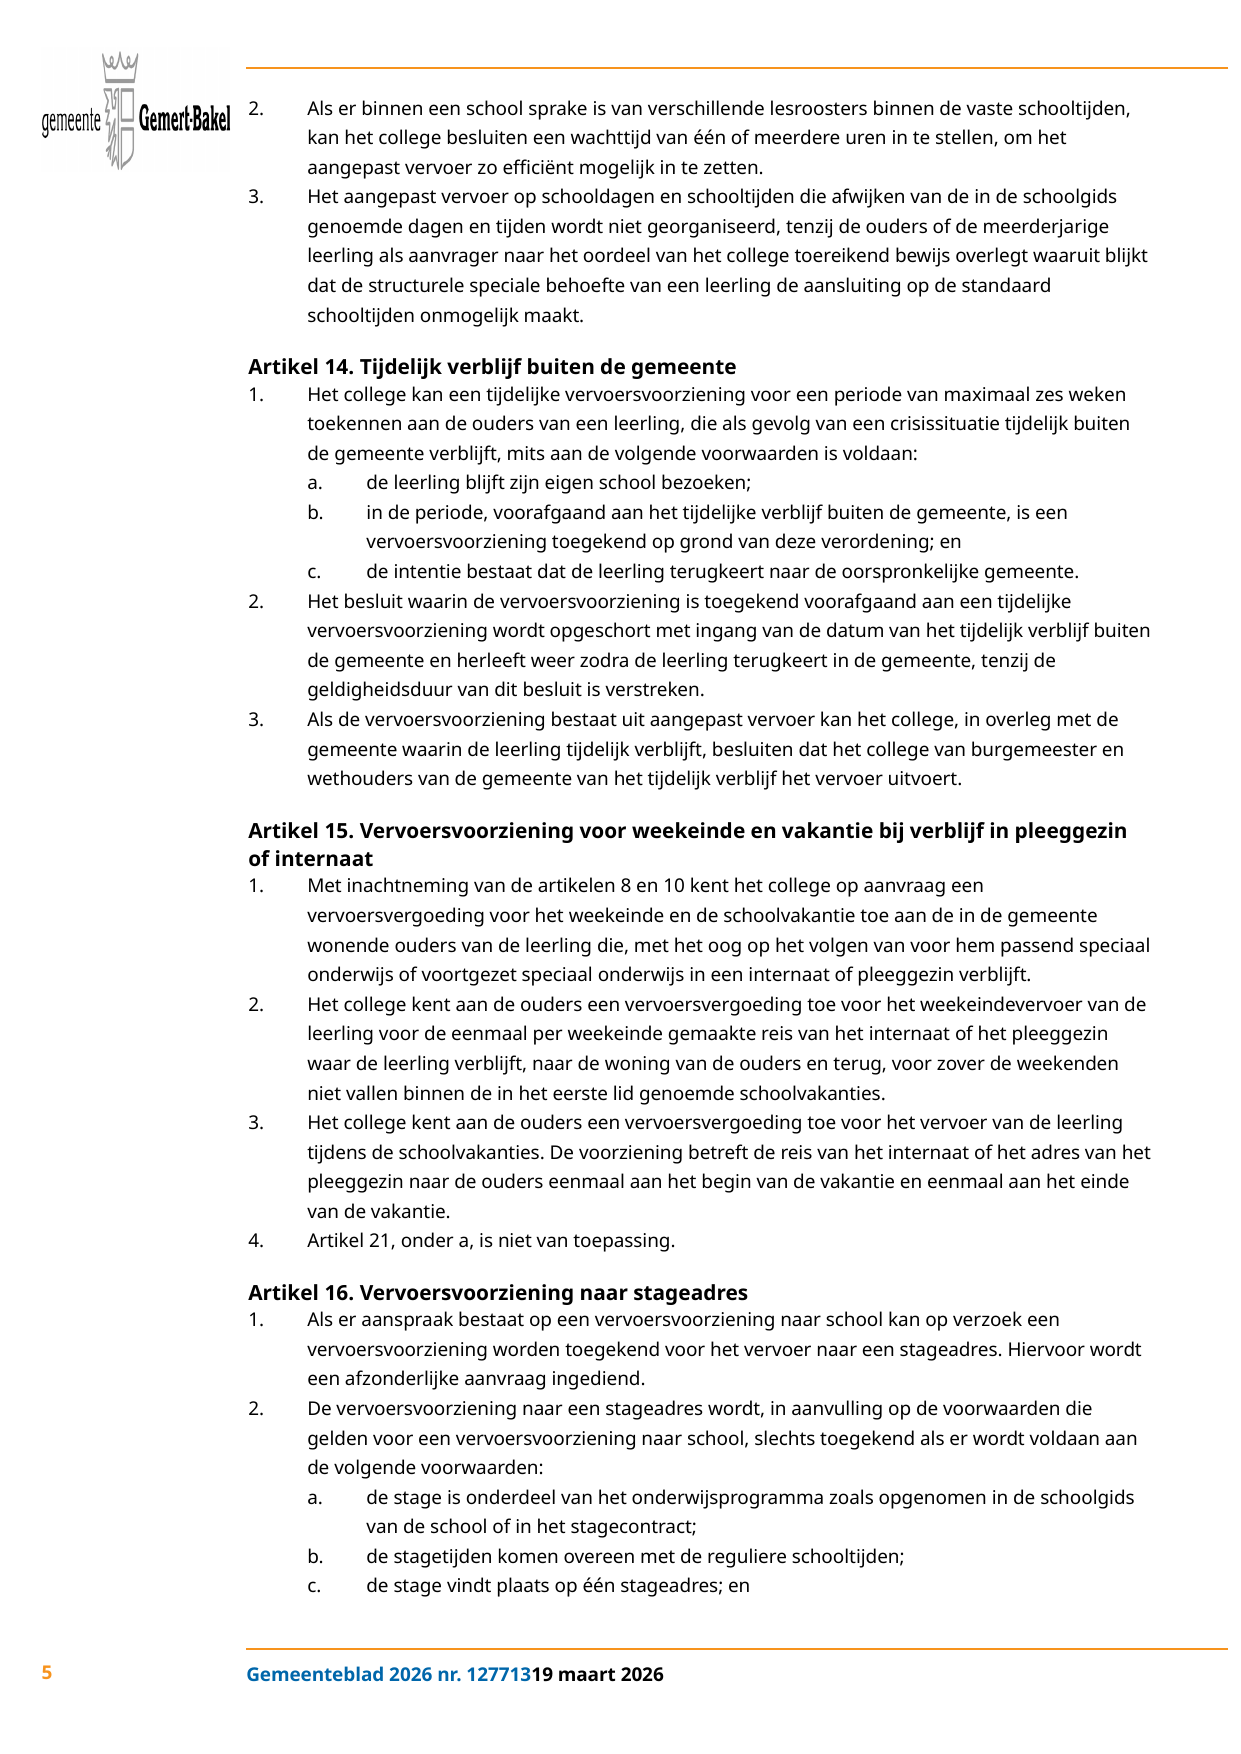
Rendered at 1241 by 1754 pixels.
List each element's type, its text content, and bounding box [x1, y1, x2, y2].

list Als de vervoersvoorziening bestaat uit aangepast vervoer kan het college, in overleg met de gemeente waarin de leerling tijdelijk verblijft, besluiten dat het college van burgemeester en wethouders van de gemeente van het tijdelijk verblijf het vervoer uitvoert. [248, 706, 1152, 791]
list Met inachtneming van de artikelen 8 en 10 kent het college op aanvraag een vervoersvergoeding voor het weekeinde en de schoolvakantie toe aan de in de gemeente wonende ouders van de leerling die, met het oog op het volgen van voor hem passend speciaal onderwijs of voortgezet speciaal onderwijs in een internaat of pleeggezin verblijft. [248, 873, 1152, 987]
list Als er aanspraak bestaat op een vervoersvoorziening naar school kan op verzoek een vervoersvoorziening worden toegekend voor het vervoer naar een stageadres. Hiervoor wordt een afzonderlijke aanvraag ingediend. [248, 1306, 1152, 1391]
picture [41, 47, 231, 172]
list Artikel 21, onder a, is niet van toepassing. [248, 1228, 1152, 1253]
text Artikel 15. Vervoersvoorziening voor weekeinde en vakantie bij verblijf in pleeggezin of internaat [248, 816, 1152, 873]
list Het college kan een tijdelijke vervoersvoorziening voor een periode van maximaal zes weken toekennen aan de ouders van een leerling, die als gevolg van een crisissituatie tijdelijk buiten de gemeente verblijft, mits aan de volgende voorwaarden is voldaan: [248, 381, 1152, 466]
list Als er binnen een school sprake is van verschillende lesroosters binnen de vaste schooltijden, kan het college besluiten een wachttijd van één of meerdere uren in te stellen, om het aangepast vervoer zo efficiënt mogelijk in te zetten. [248, 95, 1152, 180]
list de leerling blijft zijn eigen school bezoeken; [307, 469, 1152, 495]
text Artikel 14. Tijdelijk verblijf buiten de gemeente [248, 352, 1152, 381]
list Het besluit waarin de vervoersvoorziening is toegekend voorafgaand aan een tijdelijke vervoersvoorziening wordt opgeschort met ingang van de datum van het tijdelijk verblijf buiten de gemeente en herleeft weer zodra de leerling terugkeert in de gemeente, tenzij de geldigheidsduur van dit besluit is verstreken. [248, 588, 1152, 702]
list Het aangepast vervoer op schooldagen en schooltijden die afwijken van de in de schoolgids genoemde dagen en tijden wordt niet georganiseerd, tenzij de ouders of de meerderjarige leerling als aanvrager naar het oordeel van het college toereikend bewijs overlegt waaruit blijkt dat de structurele speciale behoefte van een leerling de aansluiting op de standaard schooltijden onmogelijk maakt. [248, 183, 1152, 328]
list de stage vindt plaats op één stageadres; en [307, 1573, 1152, 1598]
list Het college kent aan de ouders een vervoersvergoeding toe voor het vervoer van de leerling tijdens de schoolvakanties. De voorziening betreft de reis van het internaat of het adres van het pleeggezin naar de ouders eenmaal aan het begin van de vakantie en eenmaal aan het einde van de vakantie. [248, 1109, 1152, 1224]
list Het college kent aan de ouders een vervoersvergoeding toe voor het weekeindevervoer van de leerling voor de eenmaal per weekeinde gemaakte reis van het internaat of het pleeggezin waar de leerling verblijft, naar de woning van de ouders en terug, voor zover de weekenden niet vallen binnen de in het eerste lid genoemde schoolvakanties. [248, 991, 1152, 1105]
list de stage is onderdeel van het onderwijsprogramma zoals opgenomen in de schoolgids van de school of in het stagecontract; [307, 1484, 1152, 1539]
text Artikel 16. Vervoersvoorziening naar stageadres [248, 1278, 1152, 1306]
list de stagetijden komen overeen met de reguliere schooltijden; [307, 1543, 1152, 1569]
list De vervoersvoorziening naar een stageadres wordt, in aanvulling op de voorwaarden die gelden voor een vervoersvoorziening naar school, slechts toegekend als er wordt voldaan aan de volgende voorwaarden: [248, 1395, 1152, 1480]
list de intentie bestaat dat de leerling terugkeert naar de oorspronkelijke gemeente. [307, 558, 1152, 584]
list in de periode, voorafgaand aan het tijdelijke verblijf buiten de gemeente, is een vervoersvoorziening toegekend op grond van deze verordening; en [307, 499, 1152, 554]
